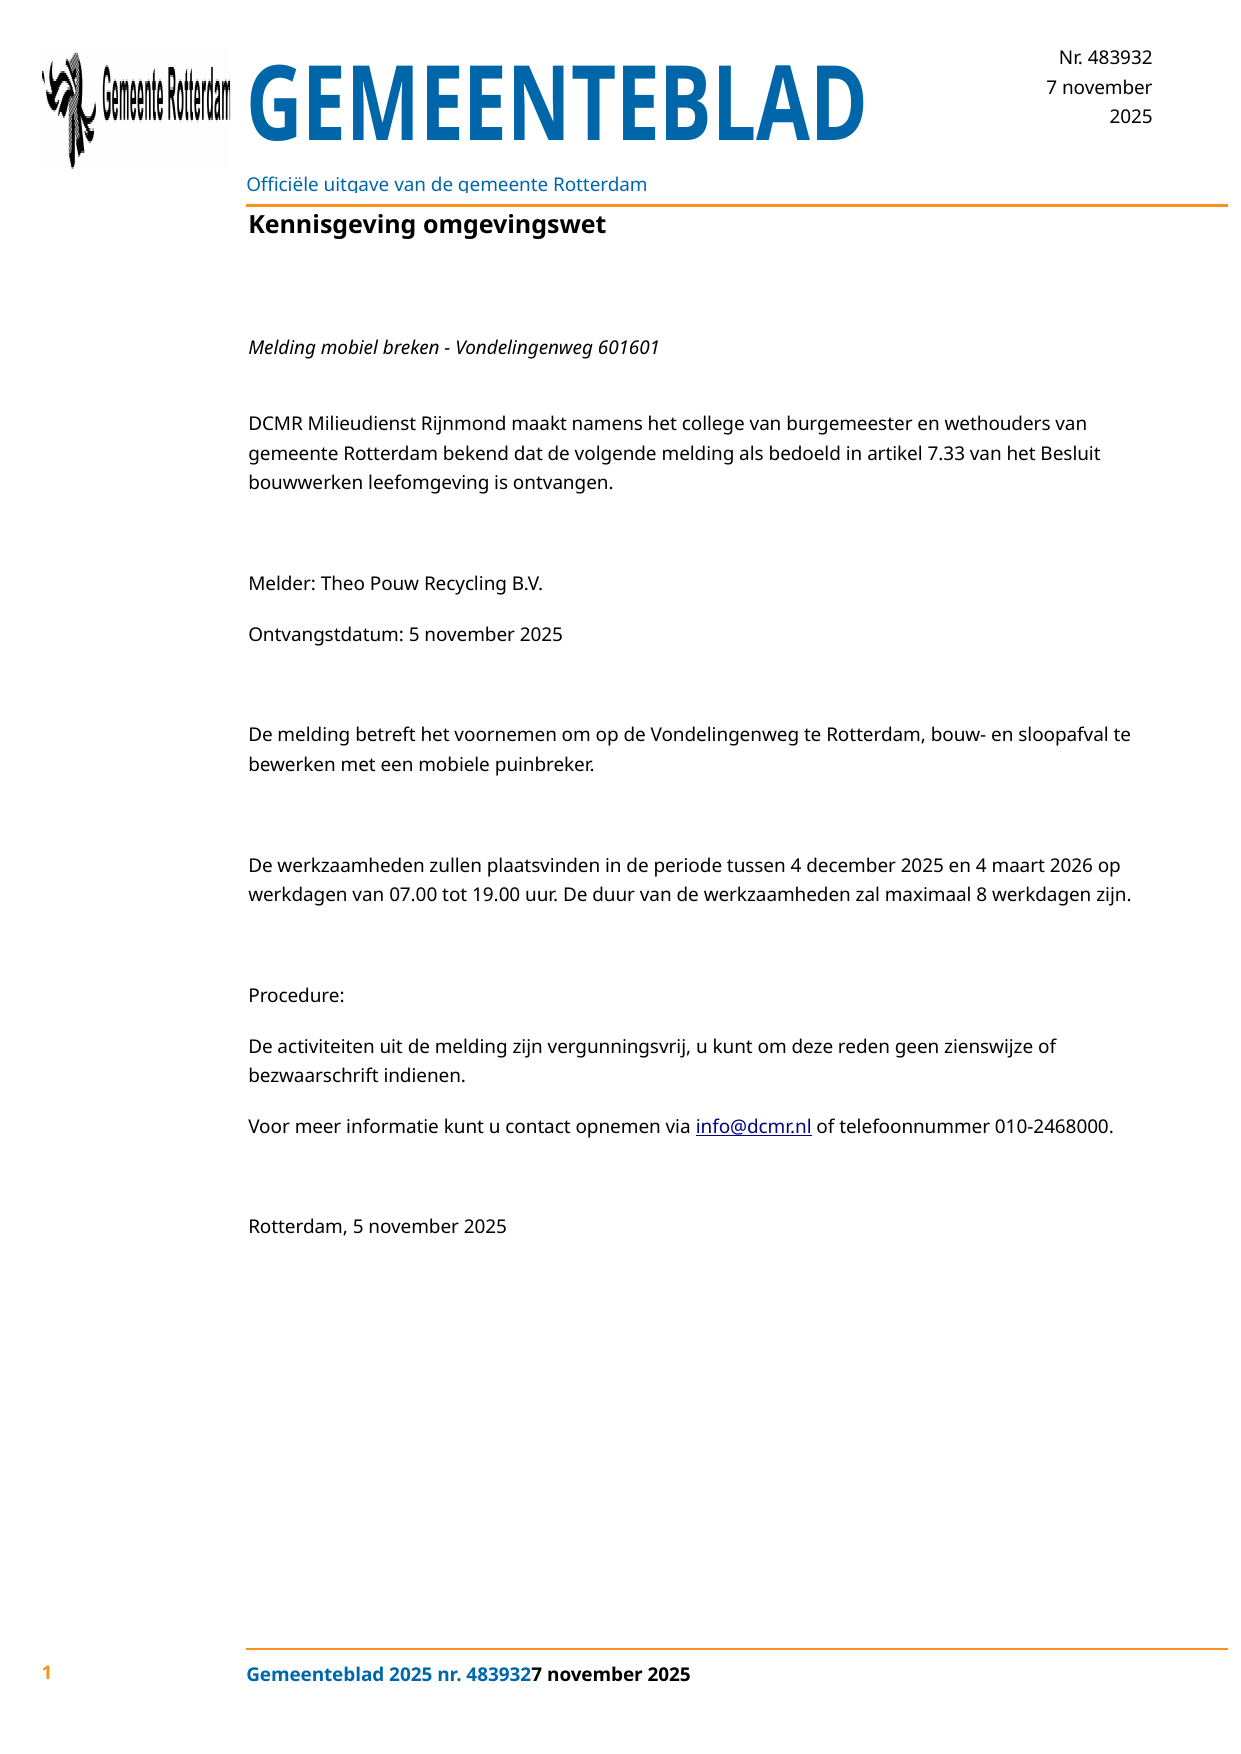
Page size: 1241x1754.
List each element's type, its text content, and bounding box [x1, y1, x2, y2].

text Melder: Theo Pouw Recycling B.V. [248, 570, 1152, 596]
text DCMR Milieudienst Rijnmond maakt namens het college van burgemeester en wethouders van gemeente Rotterdam bekend dat de volgende melding als bedoeld in artikel 7.33 van het Besluit bouwwerken leefomgeving is ontvangen. [248, 410, 1152, 495]
text Ontvangstdatum: 5 november 2025 [248, 621, 1152, 647]
text Melding mobiel breken - Vondelingenweg 601601 [248, 334, 1152, 360]
text Voor meer informatie kunt u contact opnemen via info@dcmr.nl of telefoonnummer 010-2468000. [248, 1113, 1152, 1139]
text Rotterdam, 5 november 2025 [248, 1214, 1152, 1239]
text De melding betreft het voornemen om op de Vondelingenweg te Rotterdam, bouw- en sloopafval te bewerken met een mobiele puinbreker. [248, 722, 1152, 777]
text De werkzaamheden zullen plaatsvinden in de periode tussen 4 december 2025 en 4 maart 2026 op werkdagen van 07.00 tot 19.00 uur. De duur van de werkzaamheden zal maximaal 8 werkdagen zijn. [248, 852, 1152, 907]
text Procedure: [248, 982, 1152, 1008]
picture [41, 47, 231, 172]
text Kennisgeving omgevingswet [248, 207, 1152, 241]
text De activiteiten uit de melding zijn vergunningsvrij, u kunt om deze reden geen zienswijze of bezwaarschrift indienen. [248, 1033, 1152, 1088]
